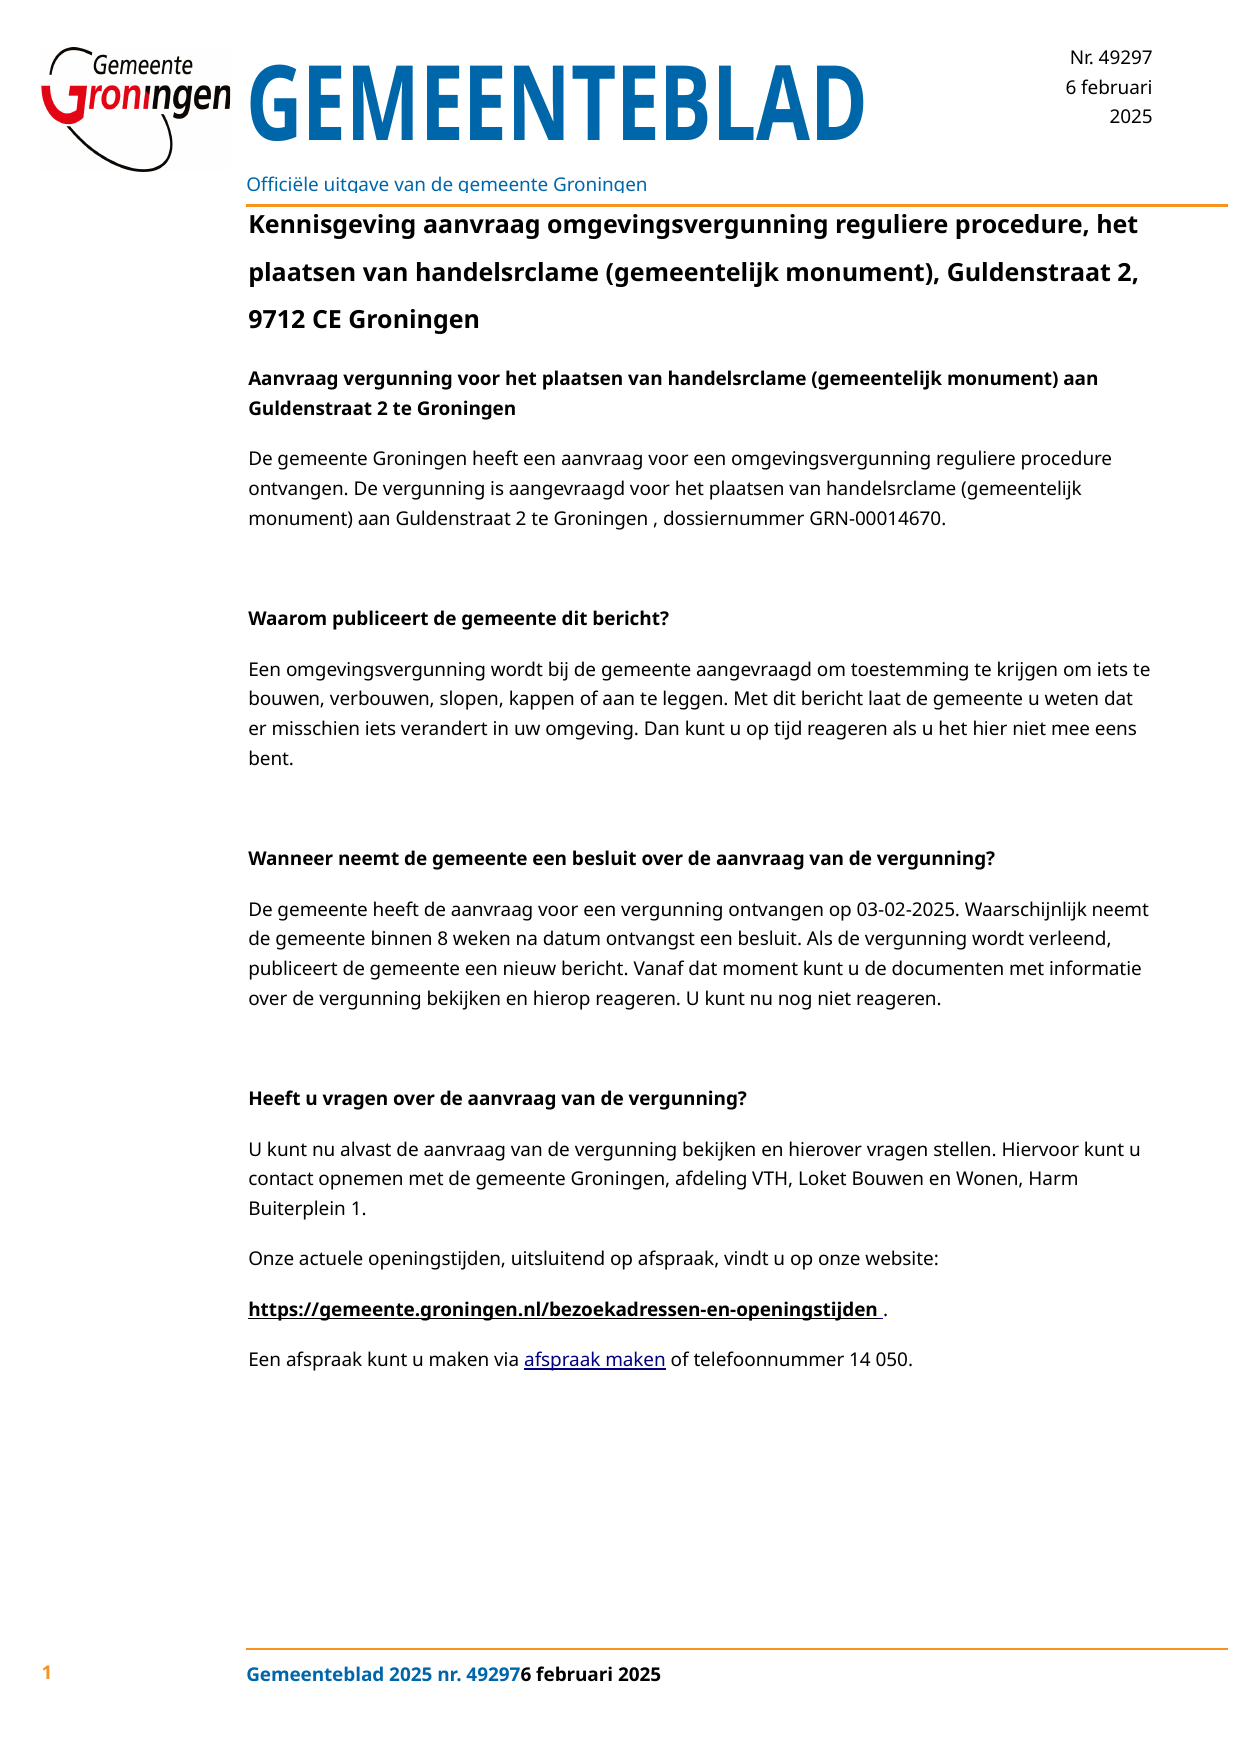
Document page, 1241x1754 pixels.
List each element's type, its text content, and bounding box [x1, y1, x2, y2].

text Aanvraag vergunning voor het plaatsen van handelsrclame (gemeentelijk monument) aan Guldenstraat 2 te Groningen [248, 366, 1152, 421]
text De gemeente Groningen heeft een aanvraag voor een omgevingsvergunning reguliere procedure ontvangen. De vergunning is aangevraagd voor het plaatsen van handelsrclame (gemeentelijk monument) aan Guldenstraat 2 te Groningen , dossiernummer GRN-00014670. [248, 446, 1152, 530]
text Een afspraak kunt u maken via afspraak maken of telefoonnummer 14 050. [248, 1346, 1152, 1372]
text Een omgevingsvergunning wordt bij de gemeente aangevraagd om toestemming te krijgen om iets te bouwen, verbouwen, slopen, kappen of aan te leggen. Met dit bericht laat de gemeente u weten dat er misschien iets verandert in uw omgeving. Dan kunt u op tijd reageren als u het hier niet mee eens bent. [248, 656, 1152, 770]
text U kunt nu alvast de aanvraag van de vergunning bekijken en hierover vragen stellen. Hiervoor kunt u contact opnemen met de gemeente Groningen, afdeling VTH, Loket Bouwen en Wonen, Harm Buiterplein 1. [248, 1136, 1152, 1221]
text Kennisgeving aanvraag omgevingsvergunning reguliere procedure, het plaatsen van handelsrclame (gemeentelijk monument), Guldenstraat 2, 9712 CE Groningen [248, 207, 1152, 336]
text Onze actuele openingstijden, uitsluitend op afspraak, vindt u op onze website: [248, 1246, 1152, 1271]
text De gemeente heeft de aanvraag voor een vergunning ontvangen op 03-02-2025. Waarschijnlijk neemt de gemeente binnen 8 weken na datum ontvangst een besluit. Als de vergunning wordt verleend, publiceert de gemeente een nieuw bericht. Vanaf dat moment kunt u de documenten met informatie over de vergunning bekijken en hierop reageren. U kunt nu nog niet reageren. [248, 896, 1152, 1010]
text https://gemeente.groningen.nl/bezoekadressen-en-openingstijden . [248, 1296, 1152, 1322]
text Heeft u vragen over de aanvraag van de vergunning? [248, 1086, 1152, 1111]
text Waarom publiceert de gemeente dit bericht? [248, 606, 1152, 631]
text Wanneer neemt de gemeente een besluit over de aanvraag van de vergunning? [248, 846, 1152, 871]
picture [41, 47, 231, 172]
